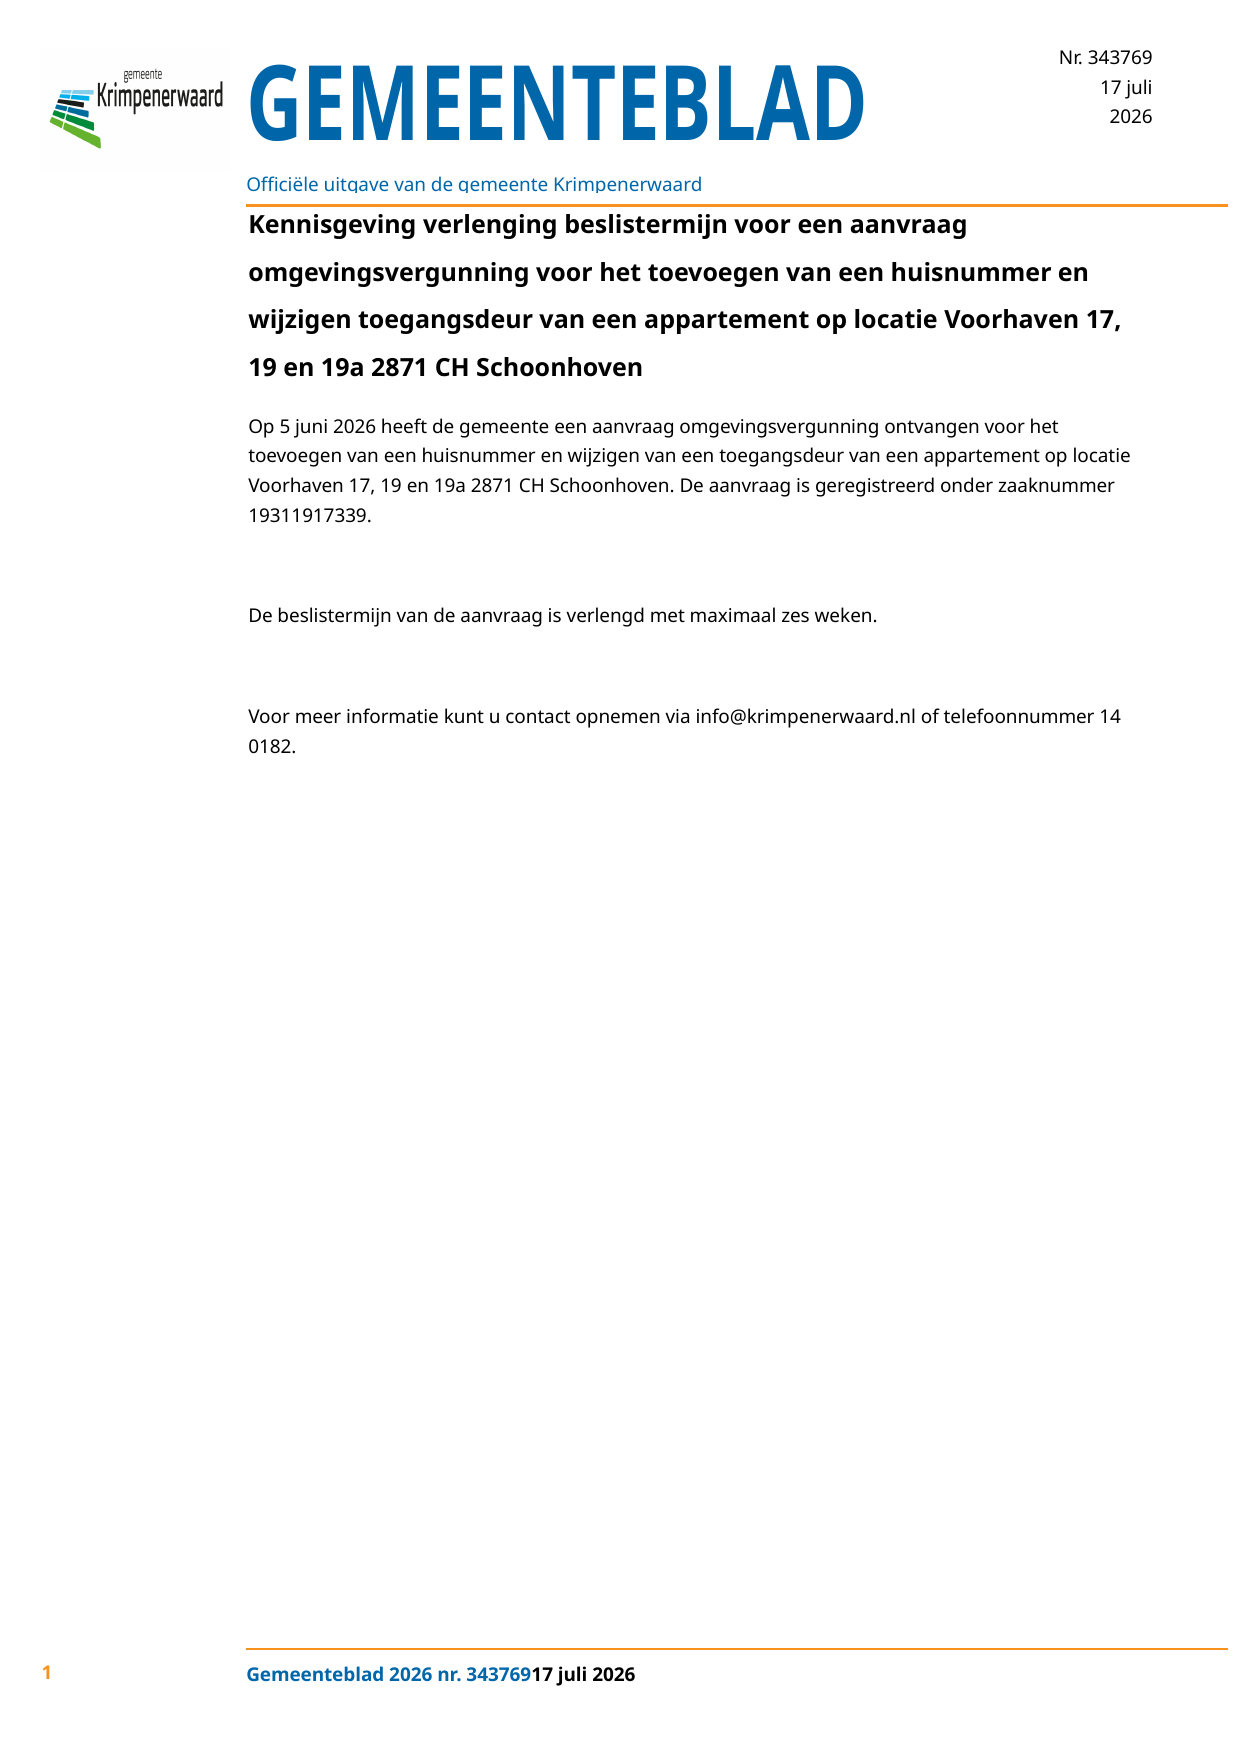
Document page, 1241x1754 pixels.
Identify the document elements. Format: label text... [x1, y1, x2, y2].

text Voor meer informatie kunt u contact opnemen via info@krimpenerwaard.nl of telefoonnummer 14 0182. [248, 703, 1152, 759]
text De beslistermijn van de aanvraag is verlengd met maximaal zes weken. [248, 603, 1152, 628]
text Kennisgeving verlenging beslistermijn voor een aanvraag omgevingsvergunning voor het toevoegen van een huisnummer en wijzigen toegangsdeur van een appartement op locatie Voorhaven 17, 19 en 19a 2871 CH Schoonhoven [248, 207, 1152, 384]
text Op 5 juni 2026 heeft de gemeente een aanvraag omgevingsvergunning ontvangen voor het toevoegen van een huisnummer en wijzigen van een toegangsdeur van een appartement op locatie Voorhaven 17, 19 en 19a 2871 CH Schoonhoven. De aanvraag is geregistreerd onder zaaknummer 19311917339. [248, 413, 1152, 528]
picture [41, 47, 231, 172]
